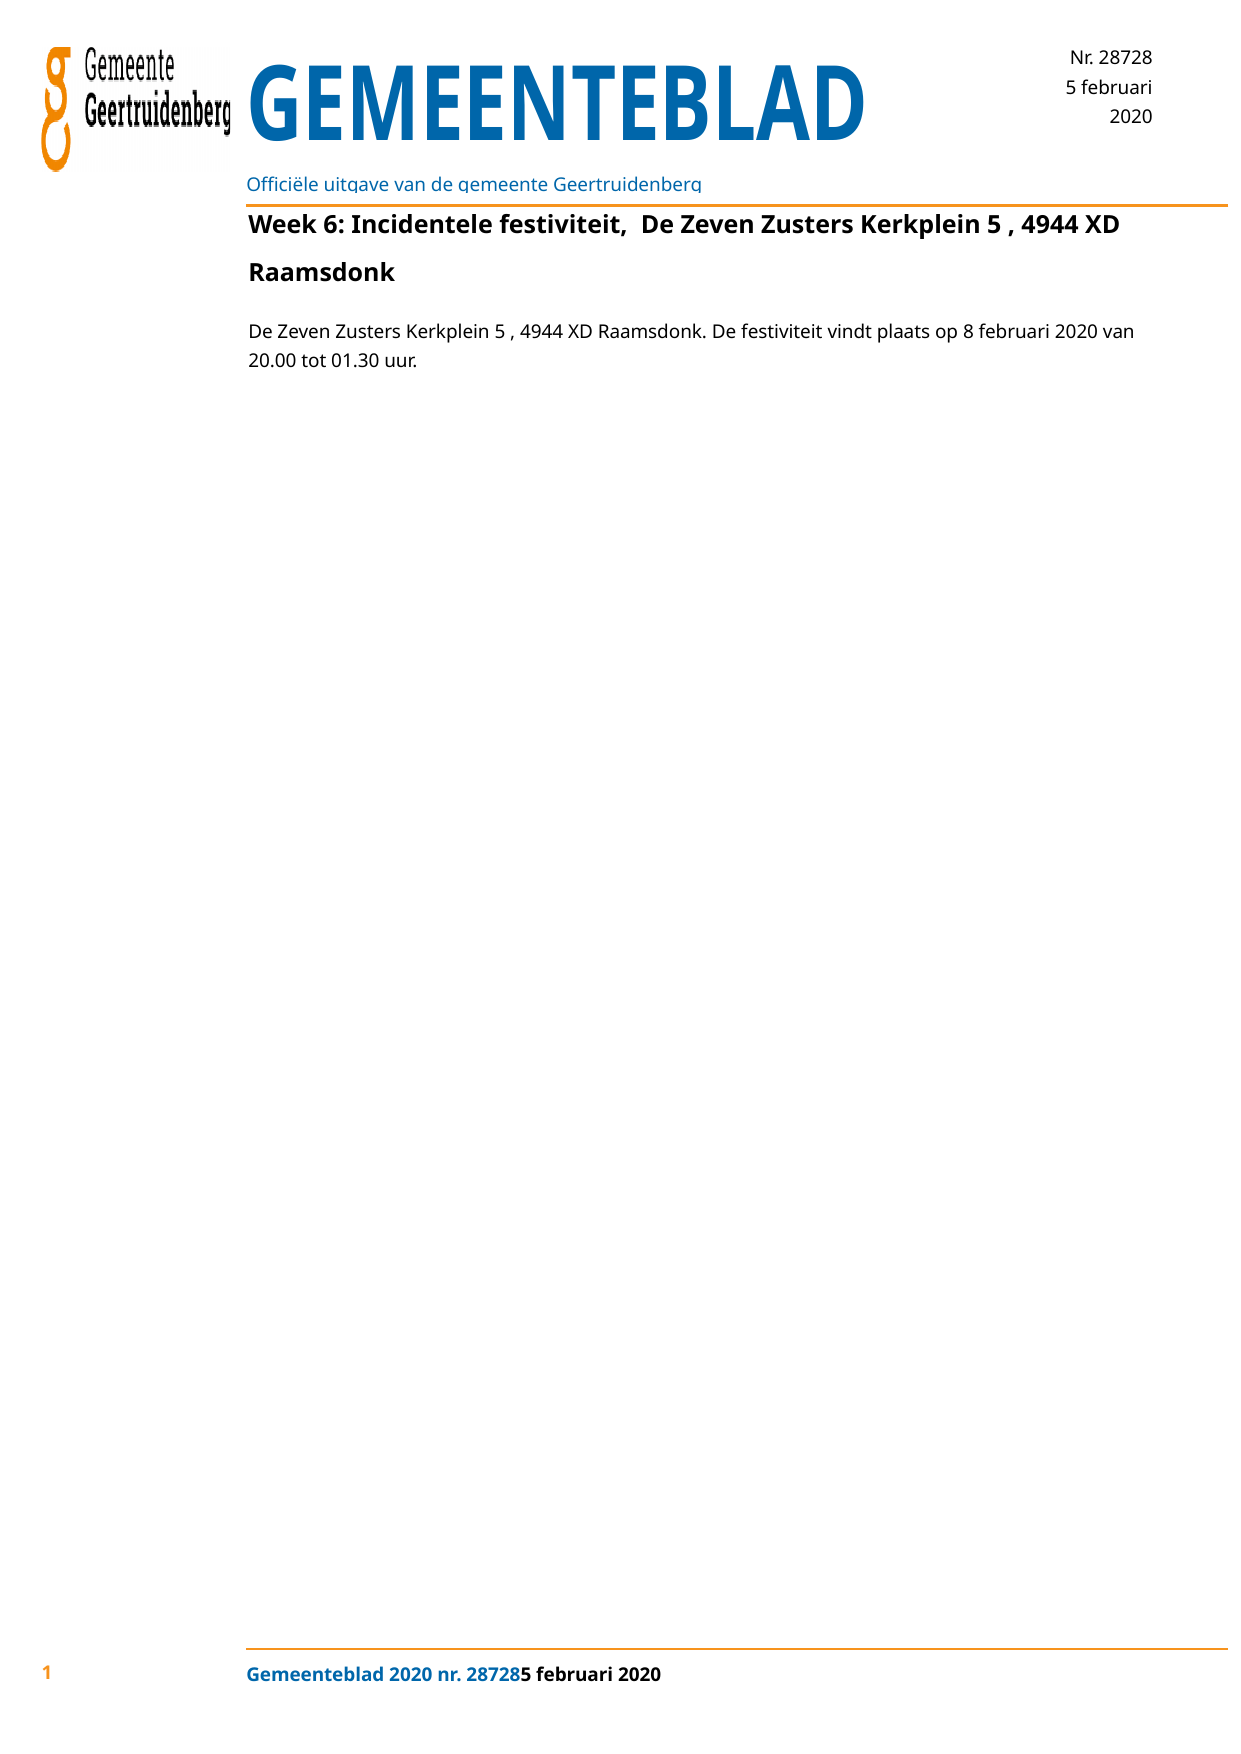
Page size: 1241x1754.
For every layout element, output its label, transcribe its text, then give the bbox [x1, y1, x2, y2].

text De Zeven Zusters Kerkplein 5 , 4944 XD Raamsdonk. De festiviteit vindt plaats op 8 februari 2020 van 20.00 tot 01.30 uur. [248, 318, 1152, 373]
text Week 6: Incidentele festiviteit, De Zeven Zusters Kerkplein 5 , 4944 XD Raamsdonk [248, 207, 1152, 288]
picture [41, 47, 231, 172]
